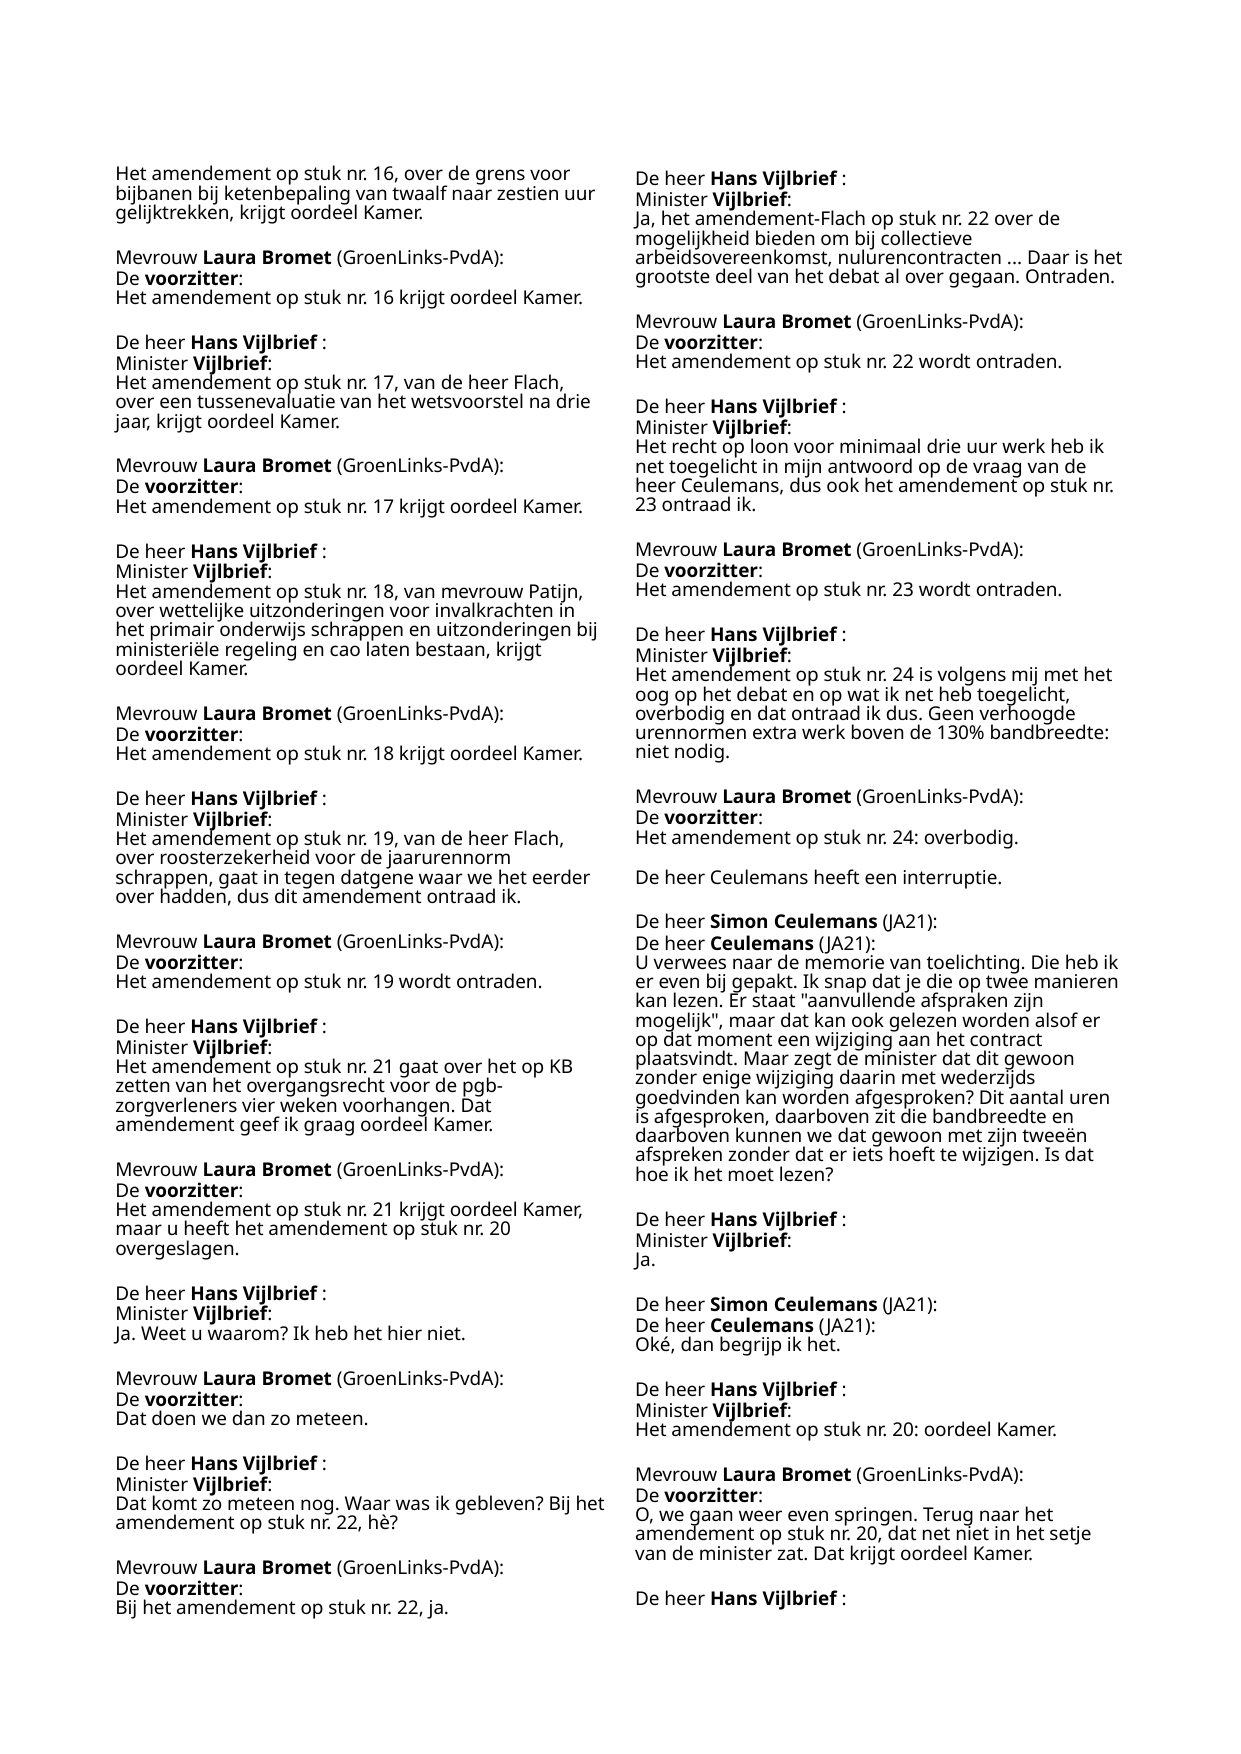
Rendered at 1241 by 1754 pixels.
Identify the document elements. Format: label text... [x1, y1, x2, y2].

text Het amendement op stuk nr. 18, van mevrouw Patijn, over wettelijke uitzonderingen voor invalkrachten in het primair onderwijs schrappen en uitzonderingen bij ministeriële regeling en cao laten bestaan, krijgt oordeel Kamer. [115, 583, 605, 679]
text De voorzitter: [115, 1182, 605, 1201]
text Mevrouw Laura Bromet (GroenLinks-PvdA): [115, 244, 605, 270]
text Mevrouw Laura Bromet (GroenLinks-PvdA): [115, 928, 605, 954]
text Bij het amendement op stuk nr. 22, ja. [115, 1599, 605, 1618]
text Minister Vijlbrief: [635, 419, 1125, 438]
text Mevrouw Laura Bromet (GroenLinks-PvdA): [635, 784, 1125, 809]
text Het recht op loon voor minimaal drie uur werk heb ik net toegelicht in mijn antwoord op de vraag van de heer Ceulemans, dus ook het amendement op stuk nr. 23 ontraad ik. [635, 438, 1125, 516]
text De voorzitter: [635, 562, 1125, 581]
text Minister Vijlbrief: [115, 563, 605, 583]
text Minister Vijlbrief: [635, 1402, 1125, 1421]
text De voorzitter: [115, 954, 605, 973]
text De heer Hans Vijlbrief : [635, 165, 1125, 191]
text Minister Vijlbrief: [635, 647, 1125, 666]
text Ja. Weet u waarom? Ik heb het hier niet. [115, 1325, 605, 1344]
text De heer Hans Vijlbrief : [115, 329, 605, 355]
text De heer Hans Vijlbrief : [115, 1450, 605, 1476]
text De voorzitter: [115, 478, 605, 498]
text De voorzitter: [115, 1580, 605, 1599]
text Minister Vijlbrief: [115, 1305, 605, 1325]
text Minister Vijlbrief: [115, 355, 605, 374]
text Mevrouw Laura Bromet (GroenLinks-PvdA): [635, 1461, 1125, 1487]
text Minister Vijlbrief: [115, 1039, 605, 1058]
text Minister Vijlbrief: [115, 811, 605, 830]
text U verwees naar de memorie van toelichting. Die heb ik er even bij gepakt. Ik snap dat je die op twee manieren kan lezen. Er staat "aanvullende afspraken zijn mogelijk", maar dat kan ook gelezen worden alsof er op dat moment een wijziging aan het contract plaatsvindt. Maar zegt de minister dat dit gewoon zonder enige wijziging daarin met wederzijds goedvinden kan worden afgesproken? Dit aantal uren is afgesproken, daarboven zit die bandbreedte en daarboven kunnen we dat gewoon met zijn tweeën afspreken zonder dat er iets hoeft te wijzigen. Is dat hoe ik het moet lezen? [635, 954, 1125, 1185]
text Mevrouw Laura Bromet (GroenLinks-PvdA): [115, 1156, 605, 1182]
text Het amendement op stuk nr. 20: oordeel Kamer. [635, 1421, 1125, 1440]
text De voorzitter: [635, 334, 1125, 353]
text De heer Hans Vijlbrief : [635, 393, 1125, 419]
text Het amendement op stuk nr. 17 krijgt oordeel Kamer. [115, 498, 605, 517]
text Het amendement op stuk nr. 23 wordt ontraden. [635, 581, 1125, 601]
text Mevrouw Laura Bromet (GroenLinks-PvdA): [115, 453, 605, 478]
text Oké, dan begrijp ik het. [635, 1336, 1125, 1355]
text Ja, het amendement-Flach op stuk nr. 22 over de mogelijkheid bieden om bij collectieve arbeidsovereenkomst, nulurencontracten ... Daar is het grootste deel van het debat al over gegaan. Ontraden. [635, 210, 1125, 287]
text Het amendement op stuk nr. 17, van de heer Flach, over een tussenevaluatie van het wetsvoorstel na drie jaar, krijgt oordeel Kamer. [115, 374, 605, 432]
text Minister Vijlbrief: [635, 1232, 1125, 1251]
text Het amendement op stuk nr. 22 wordt ontraden. [635, 353, 1125, 373]
text De voorzitter: [115, 726, 605, 745]
text De heer Simon Ceulemans (JA21): [635, 909, 1125, 934]
text De heer Hans Vijlbrief : [635, 1206, 1125, 1232]
text De heer Hans Vijlbrief : [635, 1376, 1125, 1402]
text Mevrouw Laura Bromet (GroenLinks-PvdA): [115, 1554, 605, 1580]
text De voorzitter: [635, 1487, 1125, 1506]
text De heer Simon Ceulemans (JA21): [635, 1291, 1125, 1317]
text Minister Vijlbrief: [115, 1476, 605, 1495]
text Mevrouw Laura Bromet (GroenLinks-PvdA): [635, 308, 1125, 334]
text De heer Ceulemans (JA21): [635, 934, 1125, 954]
text Minister Vijlbrief: [635, 191, 1125, 210]
text Het amendement op stuk nr. 24: overbodig. [635, 829, 1125, 848]
text De heer Hans Vijlbrief : [115, 785, 605, 811]
text De voorzitter: [115, 1391, 605, 1410]
text O, we gaan weer even springen. Terug naar het amendement op stuk nr. 20, dat net niet in het setje van de minister zat. Dat krijgt oordeel Kamer. [635, 1506, 1125, 1564]
text De heer Hans Vijlbrief : [635, 1585, 1125, 1611]
text Mevrouw Laura Bromet (GroenLinks-PvdA): [115, 1365, 605, 1391]
text Dat doen we dan zo meteen. [115, 1410, 605, 1429]
text De heer Hans Vijlbrief : [115, 538, 605, 563]
text Het amendement op stuk nr. 19, van de heer Flach, over roosterzekerheid voor de jaarurennorm schrappen, gaat in tegen datgene waar we het eerder over hadden, dus dit amendement ontraad ik. [115, 830, 605, 907]
text De voorzitter: [115, 270, 605, 289]
text Het amendement op stuk nr. 18 krijgt oordeel Kamer. [115, 745, 605, 764]
text Het amendement op stuk nr. 16 krijgt oordeel Kamer. [115, 289, 605, 308]
text Mevrouw Laura Bromet (GroenLinks-PvdA): [115, 700, 605, 726]
text De heer Ceulemans (JA21): [635, 1317, 1125, 1336]
text Het amendement op stuk nr. 16, over de grens voor bijbanen bij ketenbepaling van twaalf naar zestien uur gelijktrekken, krijgt oordeel Kamer. [115, 165, 605, 223]
text Dat komt zo meteen nog. Waar was ik gebleven? Bij het amendement op stuk nr. 22, hè? [115, 1495, 605, 1533]
text Het amendement op stuk nr. 21 gaat over het op KB zetten van het overgangsrecht voor de pgb-zorgverleners vier weken voorhangen. Dat amendement geef ik graag oordeel Kamer. [115, 1058, 605, 1135]
text Ja. [635, 1251, 1125, 1270]
text Het amendement op stuk nr. 21 krijgt oordeel Kamer, maar u heeft het amendement op stuk nr. 20 overgeslagen. [115, 1201, 605, 1259]
text De heer Hans Vijlbrief : [115, 1013, 605, 1039]
text De heer Hans Vijlbrief : [635, 621, 1125, 647]
text Het amendement op stuk nr. 24 is volgens mij met het oog op het debat en op wat ik net heb toegelicht, overbodig en dat ontraad ik dus. Geen verhoogde urennormen extra werk boven de 130% bandbreedte: niet nodig. [635, 666, 1125, 763]
text De voorzitter: [635, 809, 1125, 829]
text De heer Hans Vijlbrief : [115, 1280, 605, 1305]
text De heer Ceulemans heeft een interruptie. [635, 869, 1125, 888]
text Het amendement op stuk nr. 19 wordt ontraden. [115, 973, 605, 992]
text Mevrouw Laura Bromet (GroenLinks-PvdA): [635, 536, 1125, 562]
